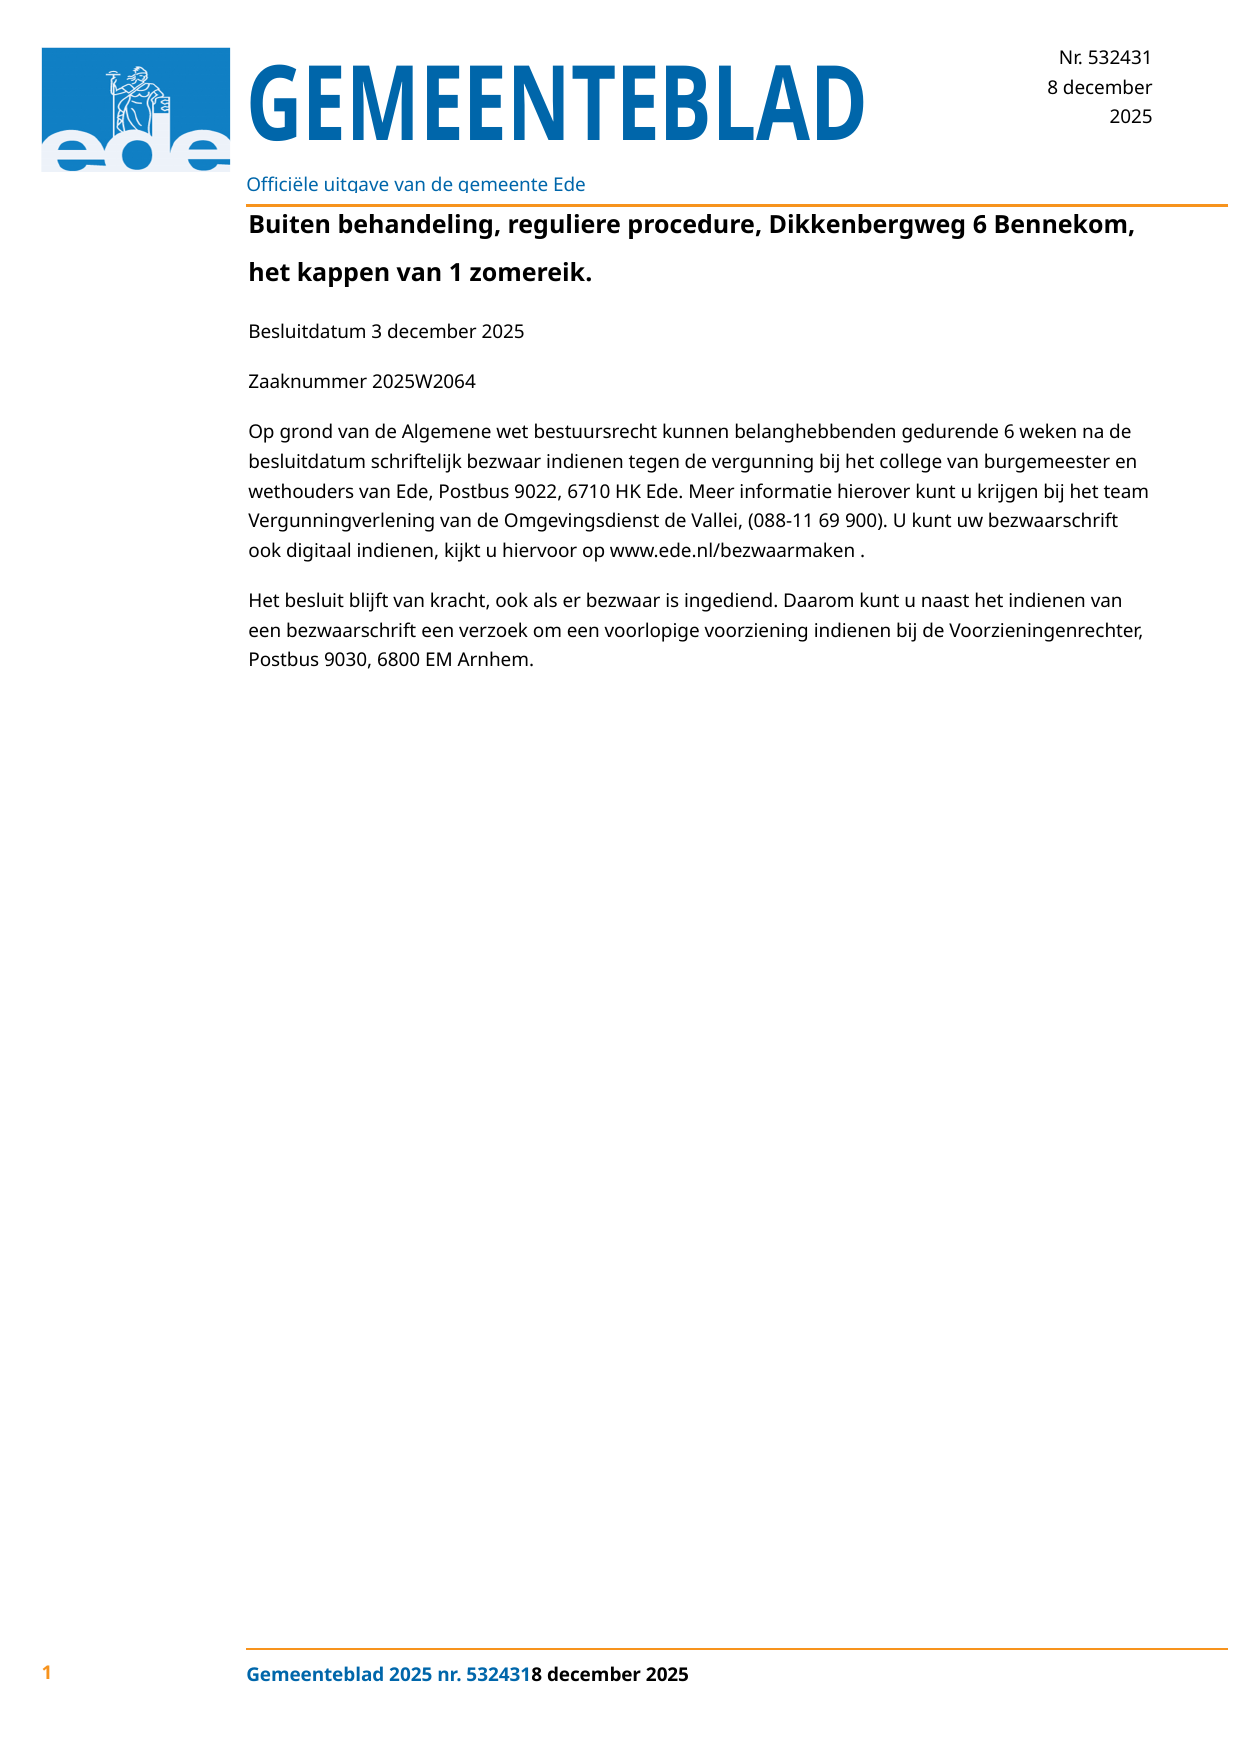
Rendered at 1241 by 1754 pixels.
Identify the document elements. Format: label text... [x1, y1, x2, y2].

text Buiten behandeling, reguliere procedure, Dikkenbergweg 6 Bennekom, het kappen van 1 zomereik. [248, 207, 1152, 288]
text Op grond van de Algemene wet bestuursrecht kunnen belanghebbenden gedurende 6 weken na de besluitdatum schriftelijk bezwaar indienen tegen de vergunning bij het college van burgemeester en wethouders van Ede, Postbus 9022, 6710 HK Ede. Meer informatie hierover kunt u krijgen bij het team Vergunningverlening van de Omgevingsdienst de Vallei, (088-11 69 900). U kunt uw bezwaarschrift ook digitaal indienen, kijkt u hiervoor op www.ede.nl/bezwaarmaken . [248, 419, 1152, 563]
picture [41, 47, 231, 172]
text Het besluit blijft van kracht, ook als er bezwaar is ingediend. Daarom kunt u naast het indienen van een bezwaarschrift een verzoek om een voorlopige voorziening indienen bij de Voorzieningenrechter, Postbus 9030, 6800 EM Arnhem. [248, 587, 1152, 672]
text Besluitdatum 3 december 2025 [248, 318, 1152, 344]
text Zaaknummer 2025W2064 [248, 368, 1152, 394]
